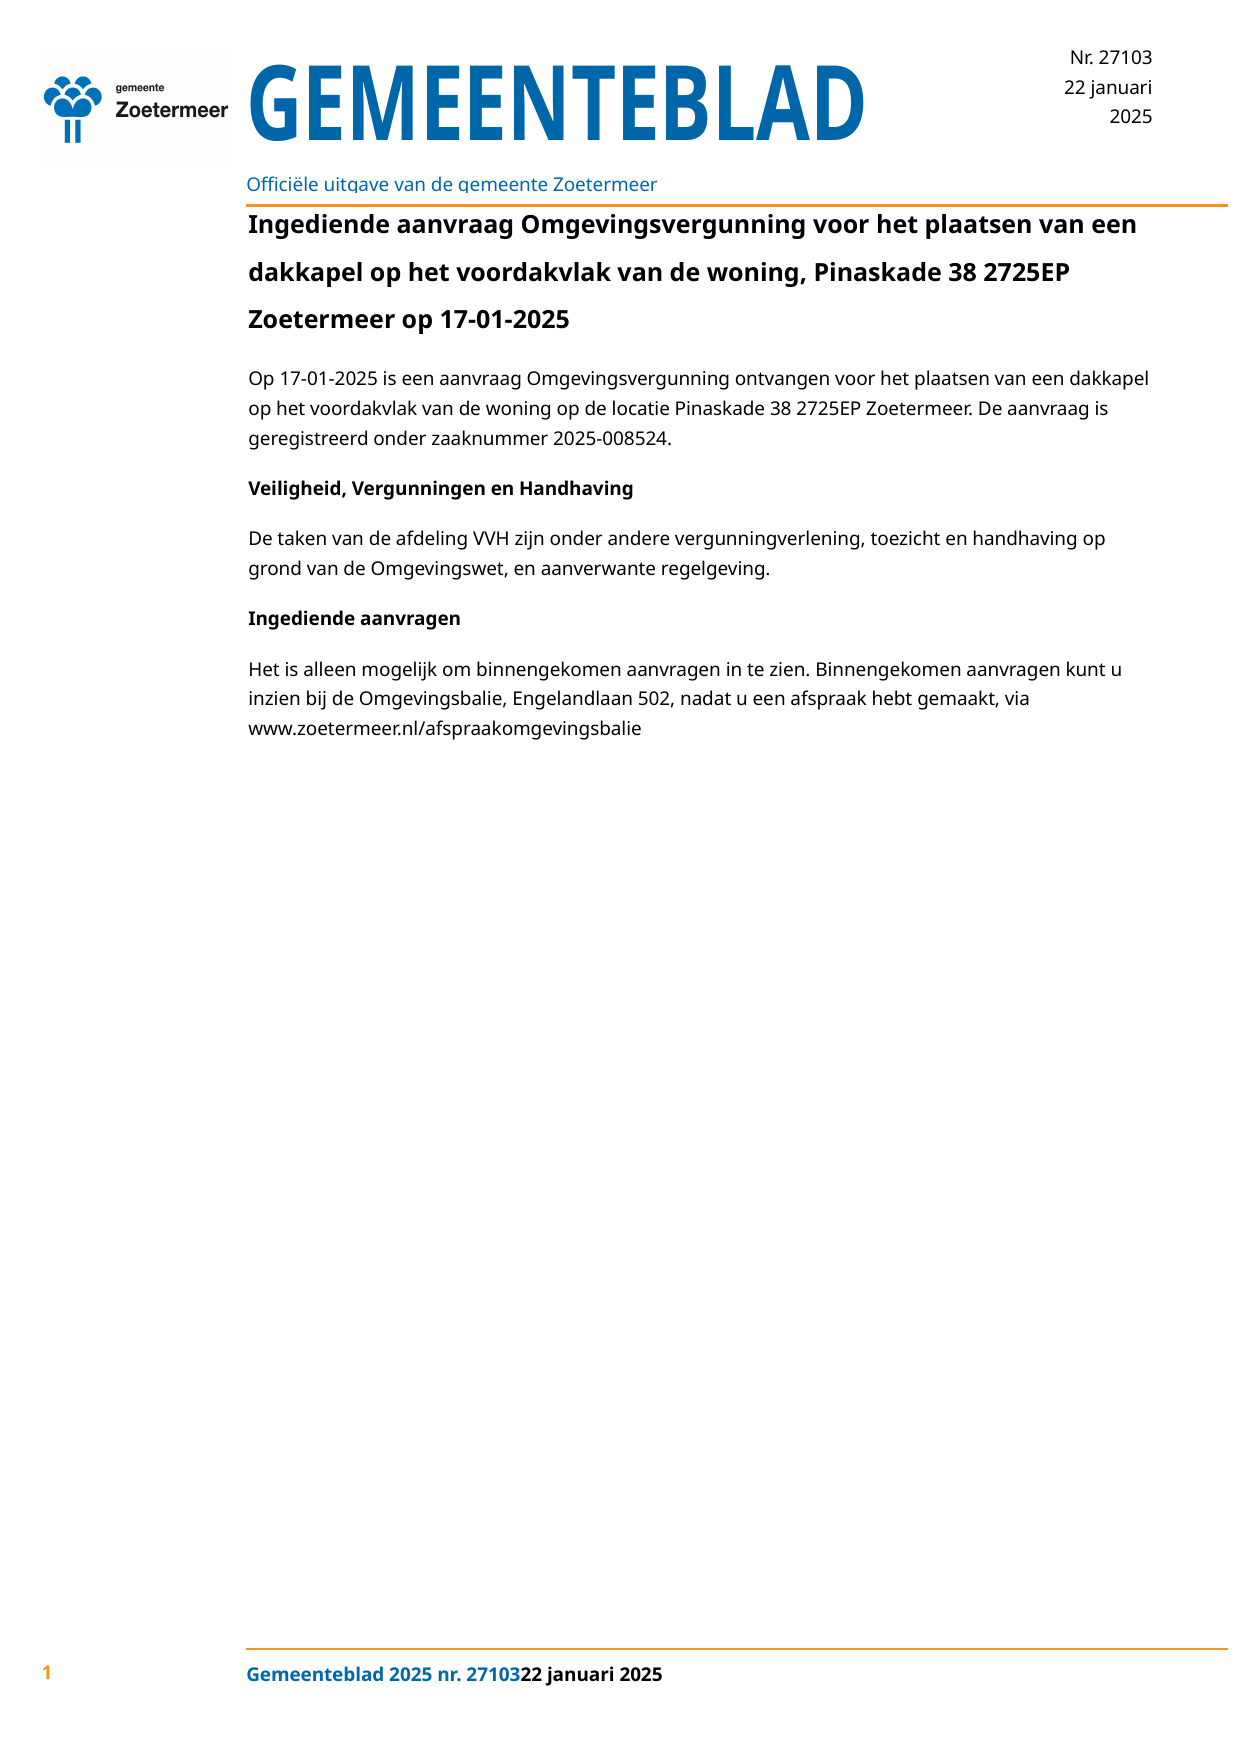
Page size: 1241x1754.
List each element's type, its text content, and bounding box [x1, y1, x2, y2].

text Ingediende aanvragen [248, 606, 1152, 631]
picture [41, 47, 231, 172]
text Veiligheid, Vergunningen en Handhaving [248, 475, 1152, 501]
text Ingediende aanvraag Omgevingsvergunning voor het plaatsen van een dakkapel op het voordakvlak van de woning, Pinaskade 38 2725EP Zoetermeer op 17-01-2025 [248, 207, 1152, 336]
text De taken van de afdeling VVH zijn onder andere vergunningverlening, toezicht en handhaving op grond van de Omgevingswet, en aanverwante regelgeving. [248, 526, 1152, 581]
text Op 17-01-2025 is een aanvraag Omgevingsvergunning ontvangen voor het plaatsen van een dakkapel op het voordakvlak van de woning op de locatie Pinaskade 38 2725EP Zoetermeer. De aanvraag is geregistreerd onder zaaknummer 2025-008524. [248, 366, 1152, 450]
text Het is alleen mogelijk om binnengekomen aanvragen in te zien. Binnengekomen aanvragen kunt u inzien bij de Omgevingsbalie, Engelandlaan 502, nadat u een afspraak hebt gemaakt, via www.zoetermeer.nl/afspraakomgevingsbalie [248, 656, 1152, 741]
